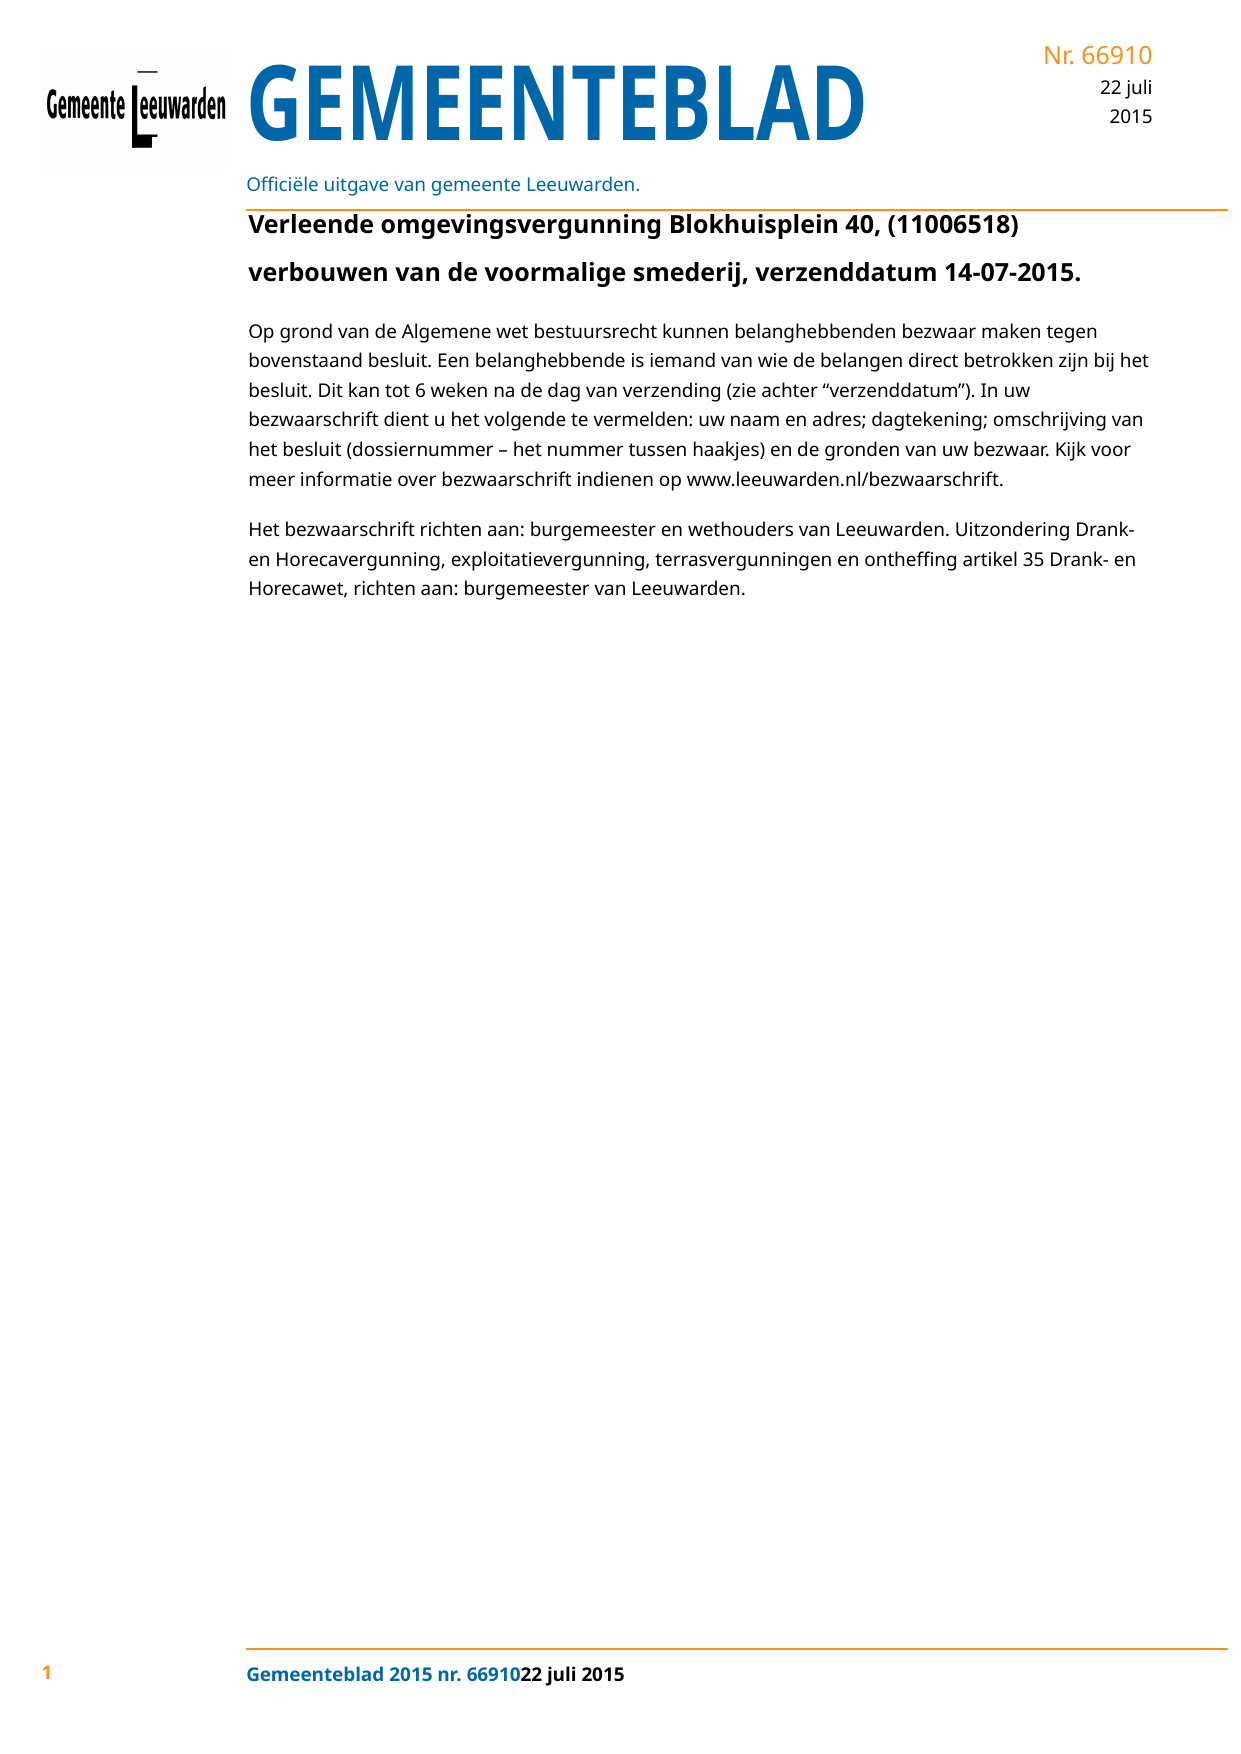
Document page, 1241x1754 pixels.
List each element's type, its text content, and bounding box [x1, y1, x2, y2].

text Op grond van de Algemene wet bestuursrecht kunnen belanghebbenden bezwaar maken tegen bovenstaand besluit. Een belanghebbende is iemand van wie de belangen direct betrokken zijn bij het besluit. Dit kan tot 6 weken na de dag van verzending (zie achter “verzenddatum”). In uw bezwaarschrift dient u het volgende te vermelden: uw naam en adres; dagtekening; omschrijving van het besluit (dossiernummer – het nummer tussen haakjes) en de gronden van uw bezwaar. Kijk voor meer informatie over bezwaarschrift indienen op www.leeuwarden.nl/bezwaarschrift. [248, 318, 1152, 492]
text Het bezwaarschrift richten aan: burgemeester en wethouders van Leeuwarden. Uitzondering Drank- en Horecavergunning, exploitatievergunning, terrasvergunningen en ontheffing artikel 35 Drank- en Horecawet, richten aan: burgemeester van Leeuwarden. [248, 516, 1152, 601]
text Verleende omgevingsvergunning Blokhuisplein 40, (11006518) verbouwen van de voormalige smederij, verzenddatum 14-07-2015. [248, 211, 1152, 288]
picture [41, 47, 231, 172]
